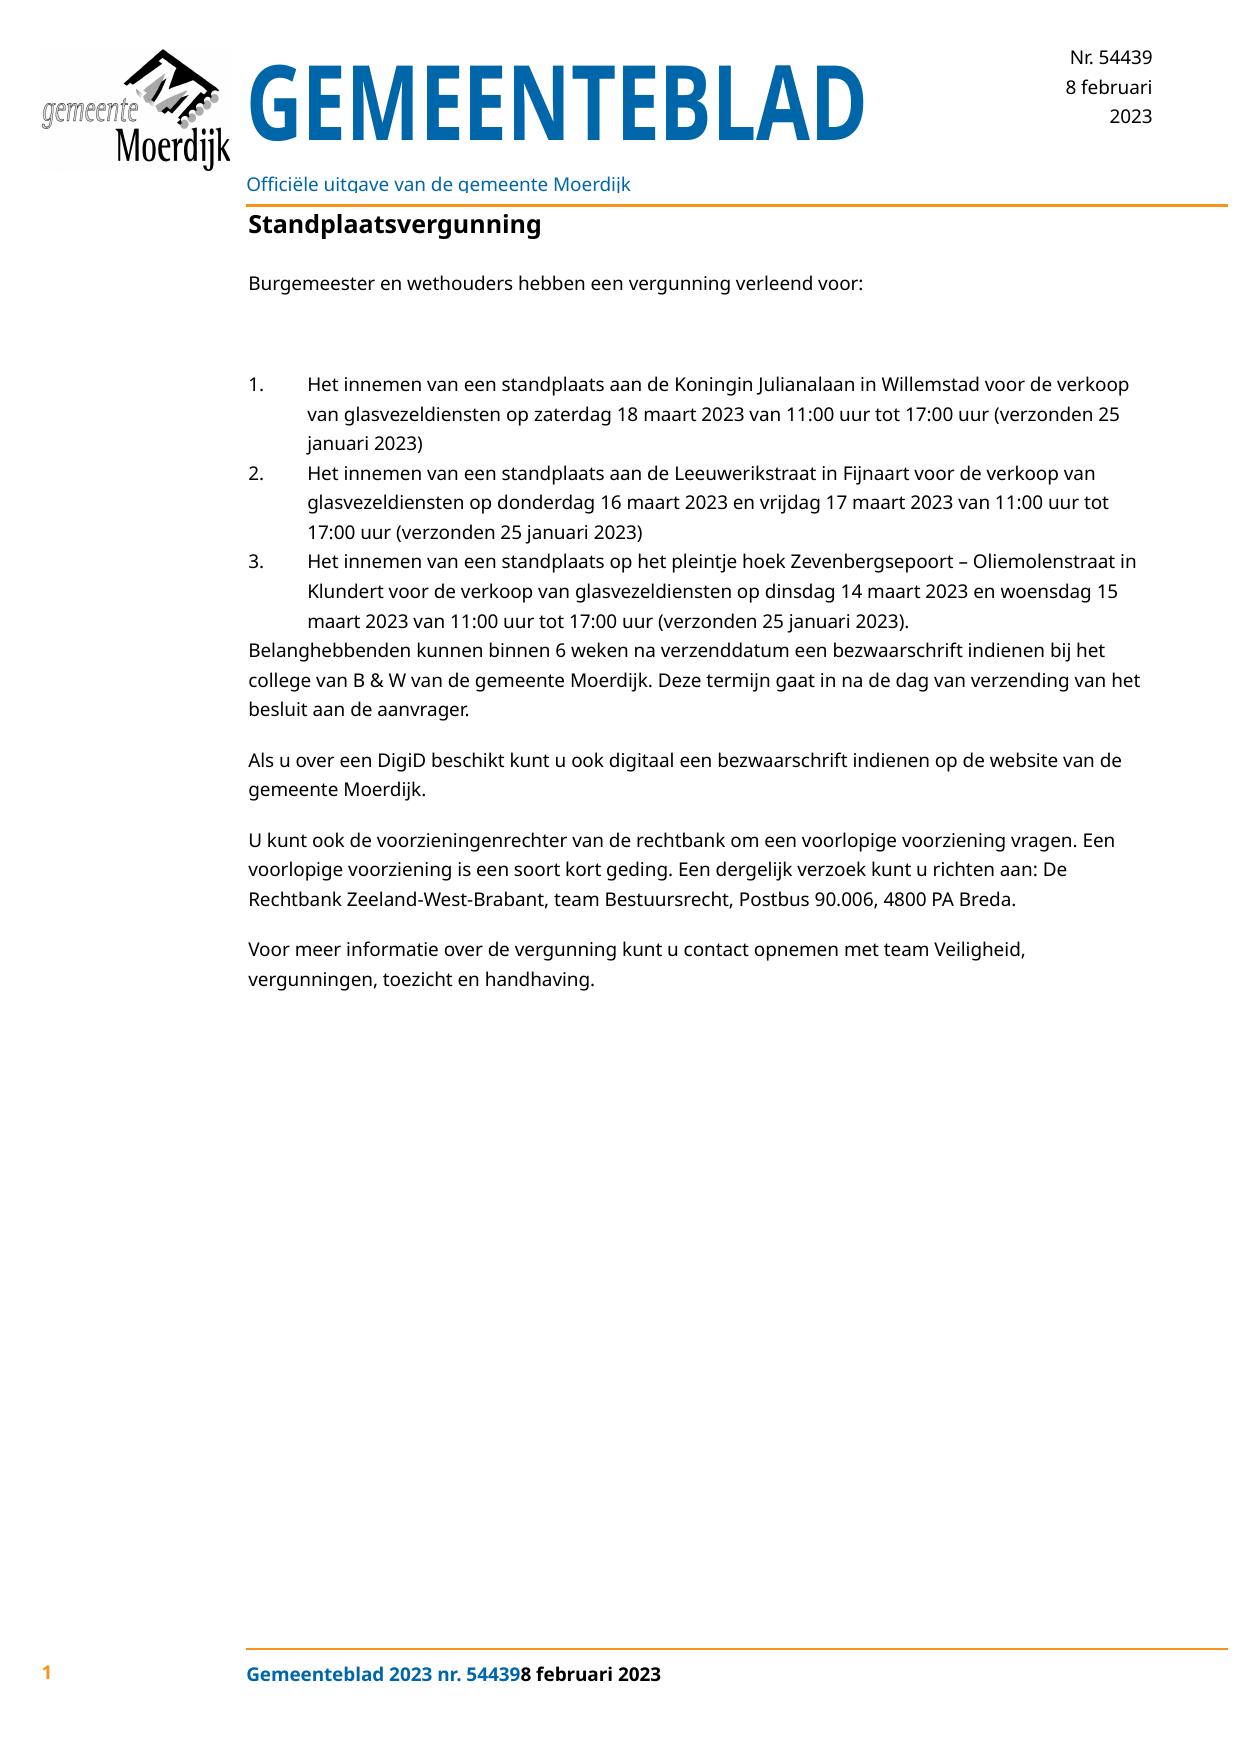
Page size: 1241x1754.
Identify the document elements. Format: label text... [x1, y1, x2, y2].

picture [41, 47, 231, 172]
text Belanghebbenden kunnen binnen 6 weken na verzenddatum een bezwaarschrift indienen bij het college van B & W van de gemeente Moerdijk. Deze termijn gaat in na de dag van verzending van het besluit aan de aanvrager. [248, 637, 1152, 722]
list Het innemen van een standplaats aan de Leeuwerikstraat in Fijnaart voor de verkoop van glasvezeldiensten op donderdag 16 maart 2023 en vrijdag 17 maart 2023 van 11:00 uur tot 17:00 uur (verzonden 25 januari 2023) [248, 460, 1152, 545]
list Het innemen van een standplaats op het pleintje hoek Zevenbergsepoort – Oliemolenstraat in Klundert voor de verkoop van glasvezeldiensten op dinsdag 14 maart 2023 en woensdag 15 maart 2023 van 11:00 uur tot 17:00 uur (verzonden 25 januari 2023). [248, 549, 1152, 633]
text Voor meer informatie over de vergunning kunt u contact opnemen met team Veiligheid, vergunningen, toezicht en handhaving. [248, 937, 1152, 992]
text Standplaatsvergunning [248, 207, 1152, 241]
text Als u over een DigiD beschikt kunt u ook digitaal een bezwaarschrift indienen op de website van de gemeente Moerdijk. [248, 747, 1152, 802]
text U kunt ook de voorzieningenrechter van de rechtbank om een voorlopige voorziening vragen. Een voorlopige voorziening is een soort kort geding. Een dergelijk verzoek kunt u richten aan: De Rechtbank Zeeland-West-Brabant, team Bestuursrecht, Postbus 90.006, 4800 PA Breda. [248, 827, 1152, 912]
text Burgemeester en wethouders hebben een ­vergunning verleend voor: [248, 270, 1152, 296]
list Het innemen van een standplaats aan de Koningin Julianalaan in Willemstad voor de verkoop van glasvezeldiensten op zaterdag 18 maart 2023 van 11:00 uur tot 17:00 uur (verzonden 25 januari 2023) [248, 371, 1152, 456]
